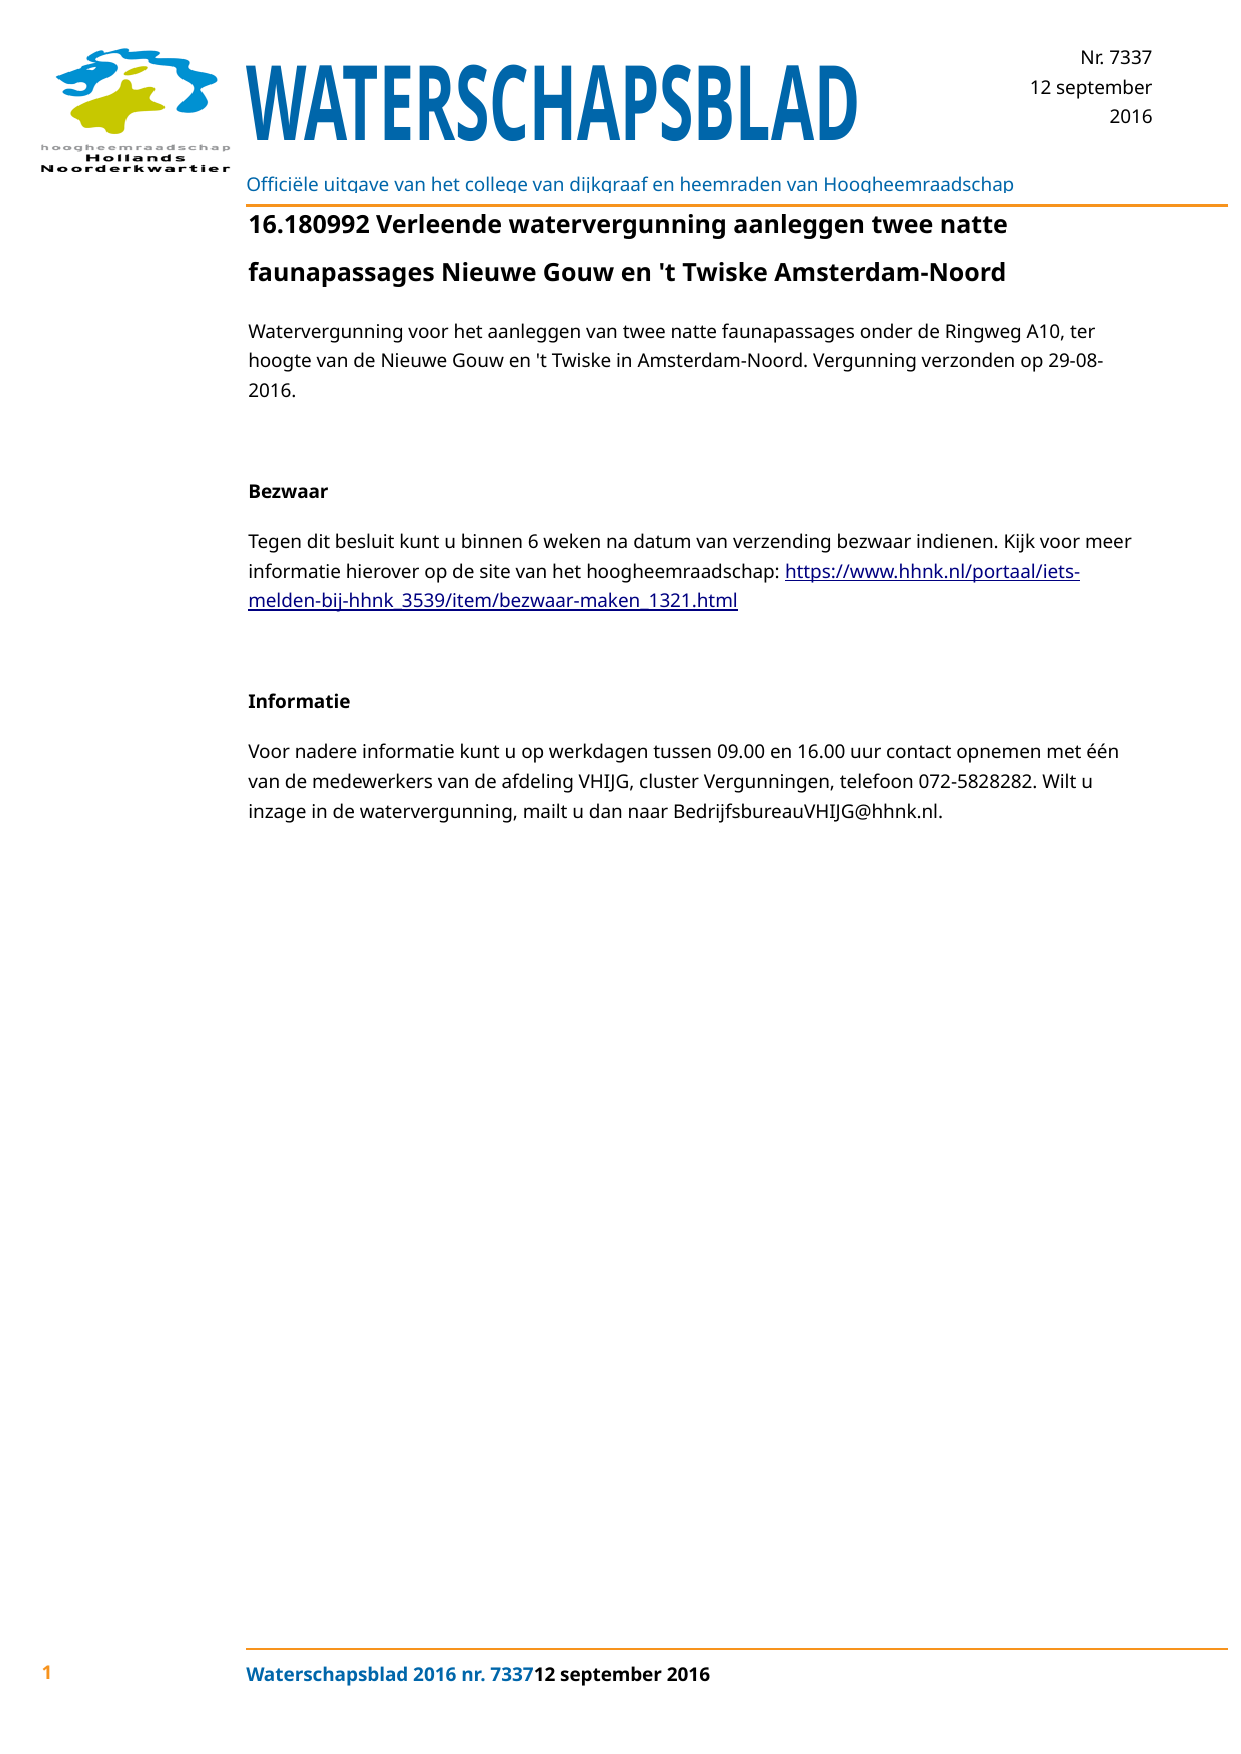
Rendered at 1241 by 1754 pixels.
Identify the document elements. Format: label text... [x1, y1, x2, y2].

text Voor nadere informatie kunt u op werkdagen tussen 09.00 en 16.00 uur contact opnemen met één van de medewerkers van de afdeling VHIJG, cluster Vergunningen, telefoon 072-5828282. Wilt u inzage in de watervergunning, mailt u dan naar BedrijfsbureauVHIJG@hhnk.nl. [248, 739, 1152, 824]
picture [41, 47, 231, 172]
text Tegen dit besluit kunt u binnen 6 weken na datum van verzending bezwaar indienen. Kijk voor meer informatie hierover op de site van het hoogheemraadschap: https://www.hhnk.nl/portaal/iets-melden-bij-hhnk_3539/item/bezwaar-maken_1321.html [248, 528, 1152, 613]
text Informatie [248, 688, 1152, 714]
text 16.180992 Verleende watervergunning aanleggen twee natte faunapassages Nieuwe Gouw en 't Twiske Amsterdam-Noord [248, 207, 1152, 288]
text Bezwaar [248, 478, 1152, 504]
text Watervergunning voor het aanleggen van twee natte faunapassages onder de Ringweg A10, ter hoogte van de Nieuwe Gouw en 't Twiske in Amsterdam-Noord. Vergunning verzonden op 29-08-2016. [248, 318, 1152, 403]
